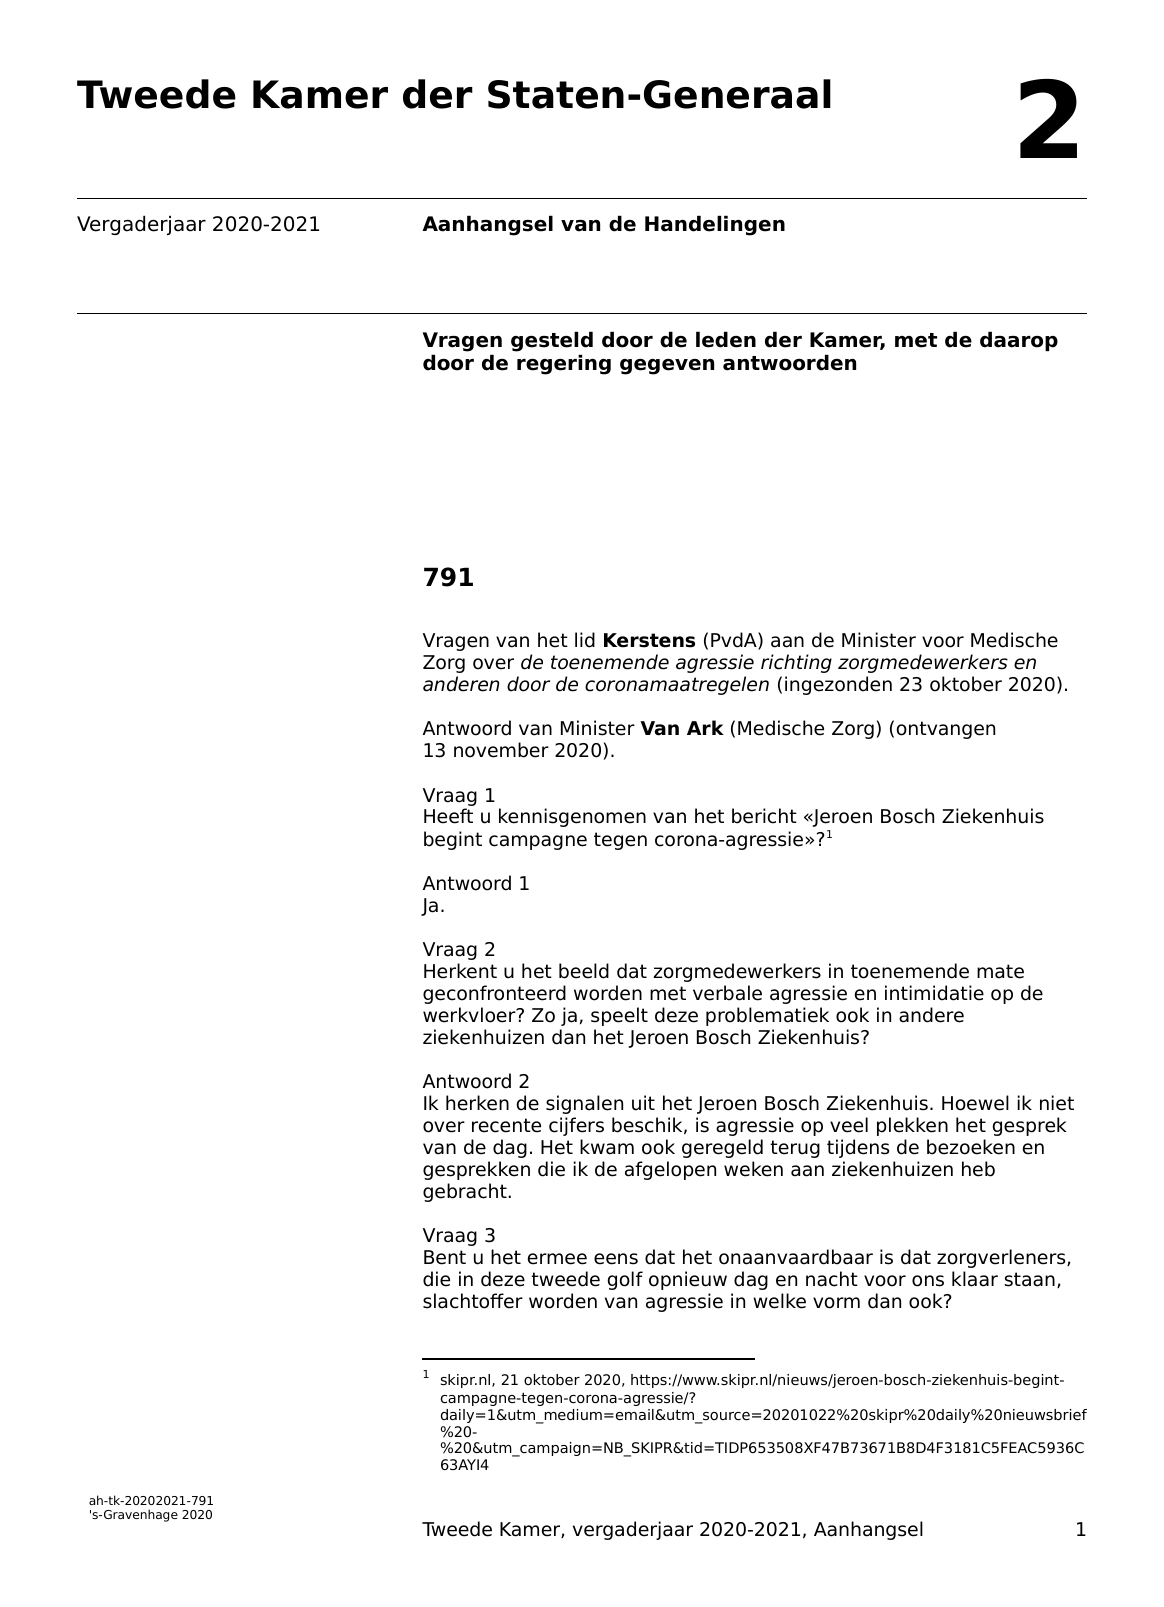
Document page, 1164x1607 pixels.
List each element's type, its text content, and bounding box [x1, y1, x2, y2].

text 's-Gravenhage 2020 [88, 1508, 323, 1522]
table_cell Vragen gesteld door de leden der Kamer, met de daarop door de regering gegeven antwoorden [422, 314, 1087, 375]
table_header 2 [886, 59, 1087, 198]
text skipr.nl, 21 oktober 2020, https://www.skipr.nl/nieuws/jeroen-bosch-ziekenhuis-begint-campagne-tegen-corona-agressie/?daily=1&utm_medium=email&utm_source=20201022%20skipr%20daily%20nieuwsbrief%20-%20&utm_campaign=NB_SKIPR&tid=TIDP653508XF47B73671B8D4F3181C5FEAC5936C63AYI4 [422, 1368, 1087, 1474]
text Bent u het ermee eens dat het onaanvaardbaar is dat zorgverleners, die in deze tweede golf opnieuw dag en nacht voor ons klaar staan, slachtoffer worden van agressie in welke vorm dan ook? [422, 1247, 1087, 1313]
text Antwoord van Minister Van Ark (Medische Zorg) (ontvangen 13 november 2020). [422, 718, 1087, 762]
text Vraag 3 [422, 1225, 1087, 1247]
table_header Tweede Kamer der Staten-Generaal [77, 59, 886, 198]
text Vragen van het lid Kerstens (PvdA) aan de Minister voor Medische Zorg over de toenemende agressie richting zorgmedewerkers en anderen door de coronamaatregelen (ingezonden 23 oktober 2020). [422, 630, 1087, 696]
text Antwoord 2 [422, 1071, 1087, 1093]
text Antwoord 1 [422, 873, 1087, 894]
table_cell Aanhangsel van de Handelingen [422, 199, 1087, 313]
text Herkent u het beeld dat zorgmedewerkers in toenemende mate geconfronteerd worden met verbale agressie en intimidatie op de werkvloer? Zo ja, speelt deze problematiek ook in andere ziekenhuizen dan het Jeroen Bosch Ziekenhuis? [422, 961, 1087, 1049]
table_cell Vergaderjaar 2020-2021 [77, 199, 422, 313]
text Heeft u kennisgenomen van het bericht «Jeroen Bosch Ziekenhuis begint campagne tegen corona-agressie»? [422, 806, 1087, 850]
text Vraag 2 [422, 939, 1087, 961]
text Ik herken de signalen uit het Jeroen Bosch Ziekenhuis. Hoewel ik niet over recente cijfers beschik, is agressie op veel plekken het gesprek van de dag. Het kwam ook geregeld terug tijdens de bezoeken en gesprekken die ik de afgelopen weken aan ziekenhuizen heb gebracht. [422, 1093, 1087, 1203]
text Vraag 1 [422, 784, 1087, 806]
text Ja. [422, 894, 1087, 917]
text 791 [422, 563, 1087, 592]
table_cell [77, 314, 422, 375]
text ah-tk-20202021-791 [88, 1494, 323, 1508]
